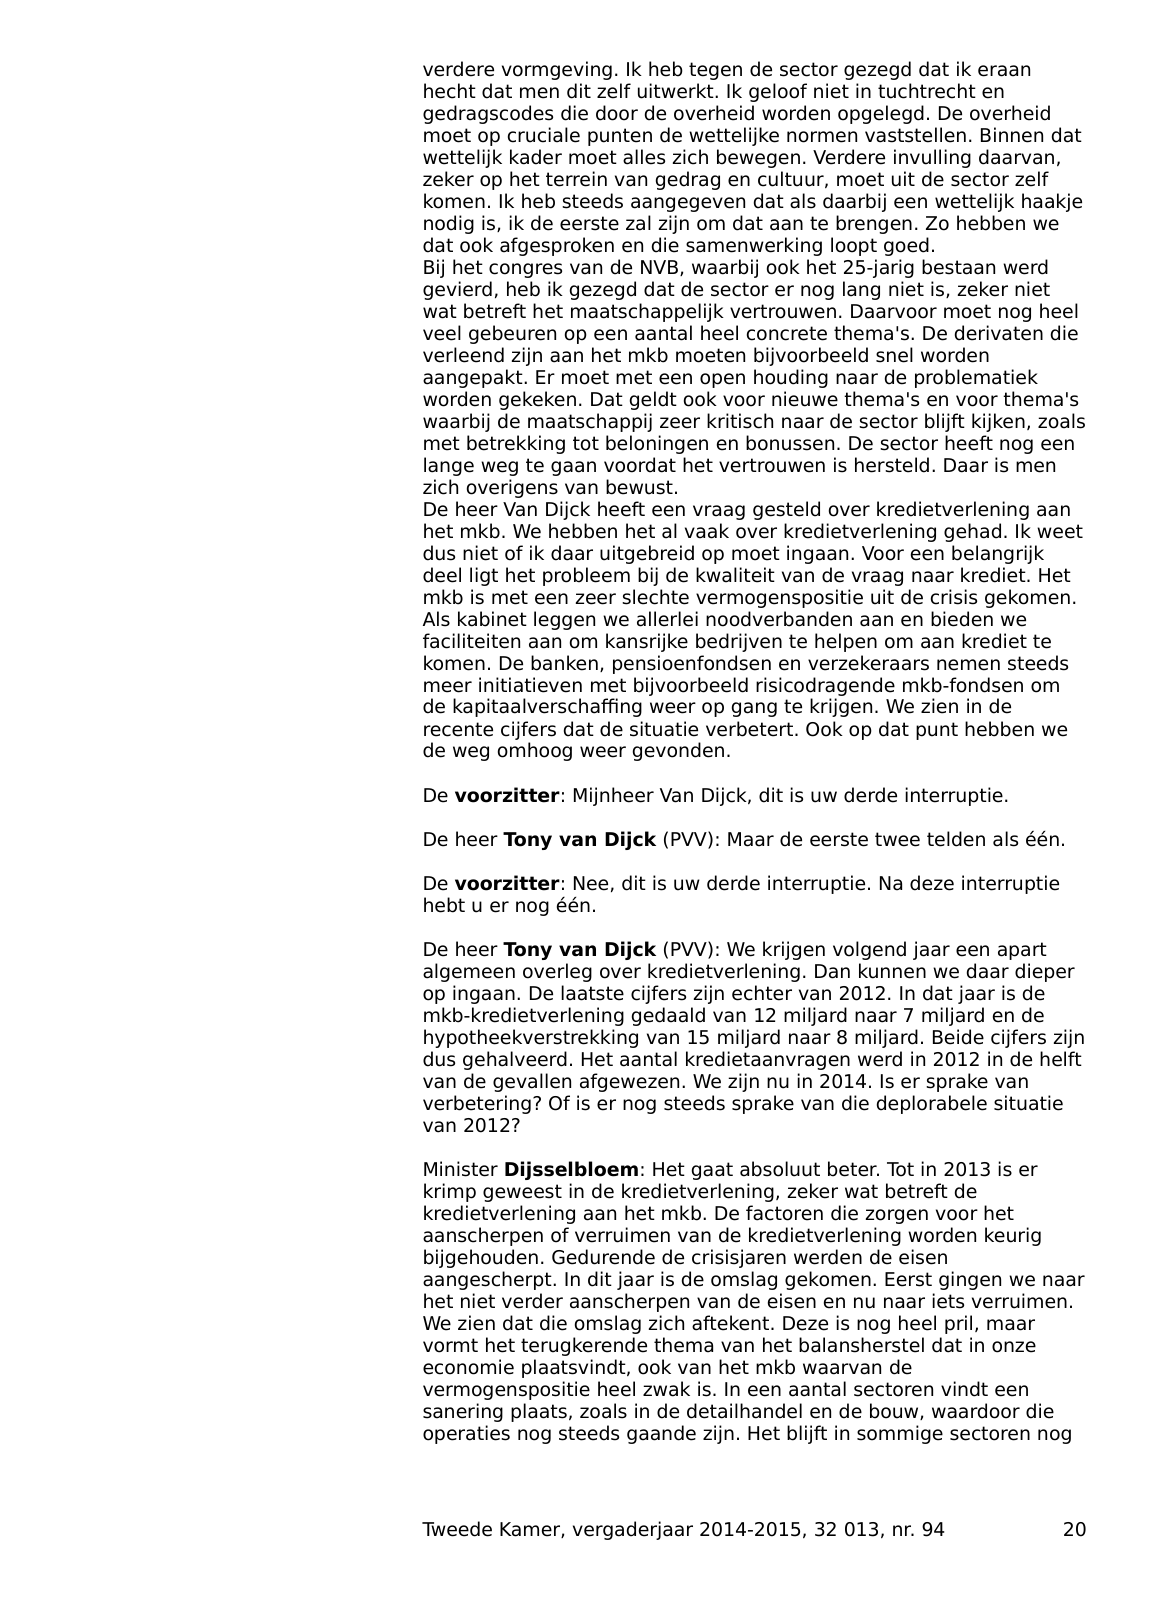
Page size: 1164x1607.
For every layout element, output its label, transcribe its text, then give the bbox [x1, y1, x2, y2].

text Minister Dijsselbloem: Het gaat absoluut beter. Tot in 2013 is er krimp geweest in de kredietverlening, zeker wat betreft de kredietverlening aan het mkb. De factoren die zorgen voor het aanscherpen of verruimen van de kredietverlening worden keurig bijgehouden. Gedurende de crisisjaren werden de eisen aangescherpt. In dit jaar is de omslag gekomen. Eerst gingen we naar het niet verder aanscherpen van de eisen en nu naar iets verruimen. We zien dat die omslag zich aftekent. Deze is nog heel pril, maar vormt het terugkerende thema van het balansherstel dat in onze economie plaatsvindt, ook van het mkb waarvan de vermogenspositie heel zwak is. In een aantal sectoren vindt een sanering plaats, zoals in de detailhandel en de bouw, waardoor die operaties nog steeds gaande zijn. Het blijft in sommige sectoren nog [422, 1159, 1087, 1445]
text verdere vormgeving. Ik heb tegen de sector gezegd dat ik eraan hecht dat men dit zelf uitwerkt. Ik geloof niet in tuchtrecht en gedragscodes die door de overheid worden opgelegd. De overheid moet op cruciale punten de wettelijke normen vaststellen. Binnen dat wettelijk kader moet alles zich bewegen. Verdere invulling daarvan, zeker op het terrein van gedrag en cultuur, moet uit de sector zelf komen. Ik heb steeds aangegeven dat als daarbij een wettelijk haakje nodig is, ik de eerste zal zijn om dat aan te brengen. Zo hebben we dat ook afgesproken en die samenwerking loopt goed. [422, 59, 1087, 257]
text Bij het congres van de NVB, waarbij ook het 25-jarig bestaan werd gevierd, heb ik gezegd dat de sector er nog lang niet is, zeker niet wat betreft het maatschappelijk vertrouwen. Daarvoor moet nog heel veel gebeuren op een aantal heel concrete thema's. De derivaten die verleend zijn aan het mkb moeten bijvoorbeeld snel worden aangepakt. Er moet met een open houding naar de problematiek worden gekeken. Dat geldt ook voor nieuwe thema's en voor thema's waarbij de maatschappij zeer kritisch naar de sector blijft kijken, zoals met betrekking tot beloningen en bonussen. De sector heeft nog een lange weg te gaan voordat het vertrouwen is hersteld. Daar is men zich overigens van bewust. [422, 257, 1087, 499]
text De heer Tony van Dijck (PVV): Maar de eerste twee telden als één. [422, 829, 1087, 851]
text De heer Tony van Dijck (PVV): We krijgen volgend jaar een apart algemeen overleg over kredietverlening. Dan kunnen we daar dieper op ingaan. De laatste cijfers zijn echter van 2012. In dat jaar is de mkb-kredietverlening gedaald van 12 miljard naar 7 miljard en de hypotheekverstrekking van 15 miljard naar 8 miljard. Beide cijfers zijn dus gehalveerd. Het aantal kredietaanvragen werd in 2012 in de helft van de gevallen afgewezen. We zijn nu in 2014. Is er sprake van verbetering? Of is er nog steeds sprake van die deplorabele situatie van 2012? [422, 939, 1087, 1137]
text De voorzitter: Nee, dit is uw derde interruptie. Na deze interruptie hebt u er nog één. [422, 873, 1087, 917]
text De heer Van Dijck heeft een vraag gesteld over kredietverlening aan het mkb. We hebben het al vaak over kredietverlening gehad. Ik weet dus niet of ik daar uitgebreid op moet ingaan. Voor een belangrijk deel ligt het probleem bij de kwaliteit van de vraag naar krediet. Het mkb is met een zeer slechte vermogenspositie uit de crisis gekomen. Als kabinet leggen we allerlei noodverbanden aan en bieden we faciliteiten aan om kansrijke bedrijven te helpen om aan krediet te komen. De banken, pensioenfondsen en verzekeraars nemen steeds meer initiatieven met bijvoorbeeld risicodragende mkb-fondsen om de kapitaalverschaffing weer op gang te krijgen. We zien in de recente cijfers dat de situatie verbetert. Ook op dat punt hebben we de weg omhoog weer gevonden. [422, 499, 1087, 762]
text De voorzitter: Mijnheer Van Dijck, dit is uw derde interruptie. [422, 784, 1087, 807]
